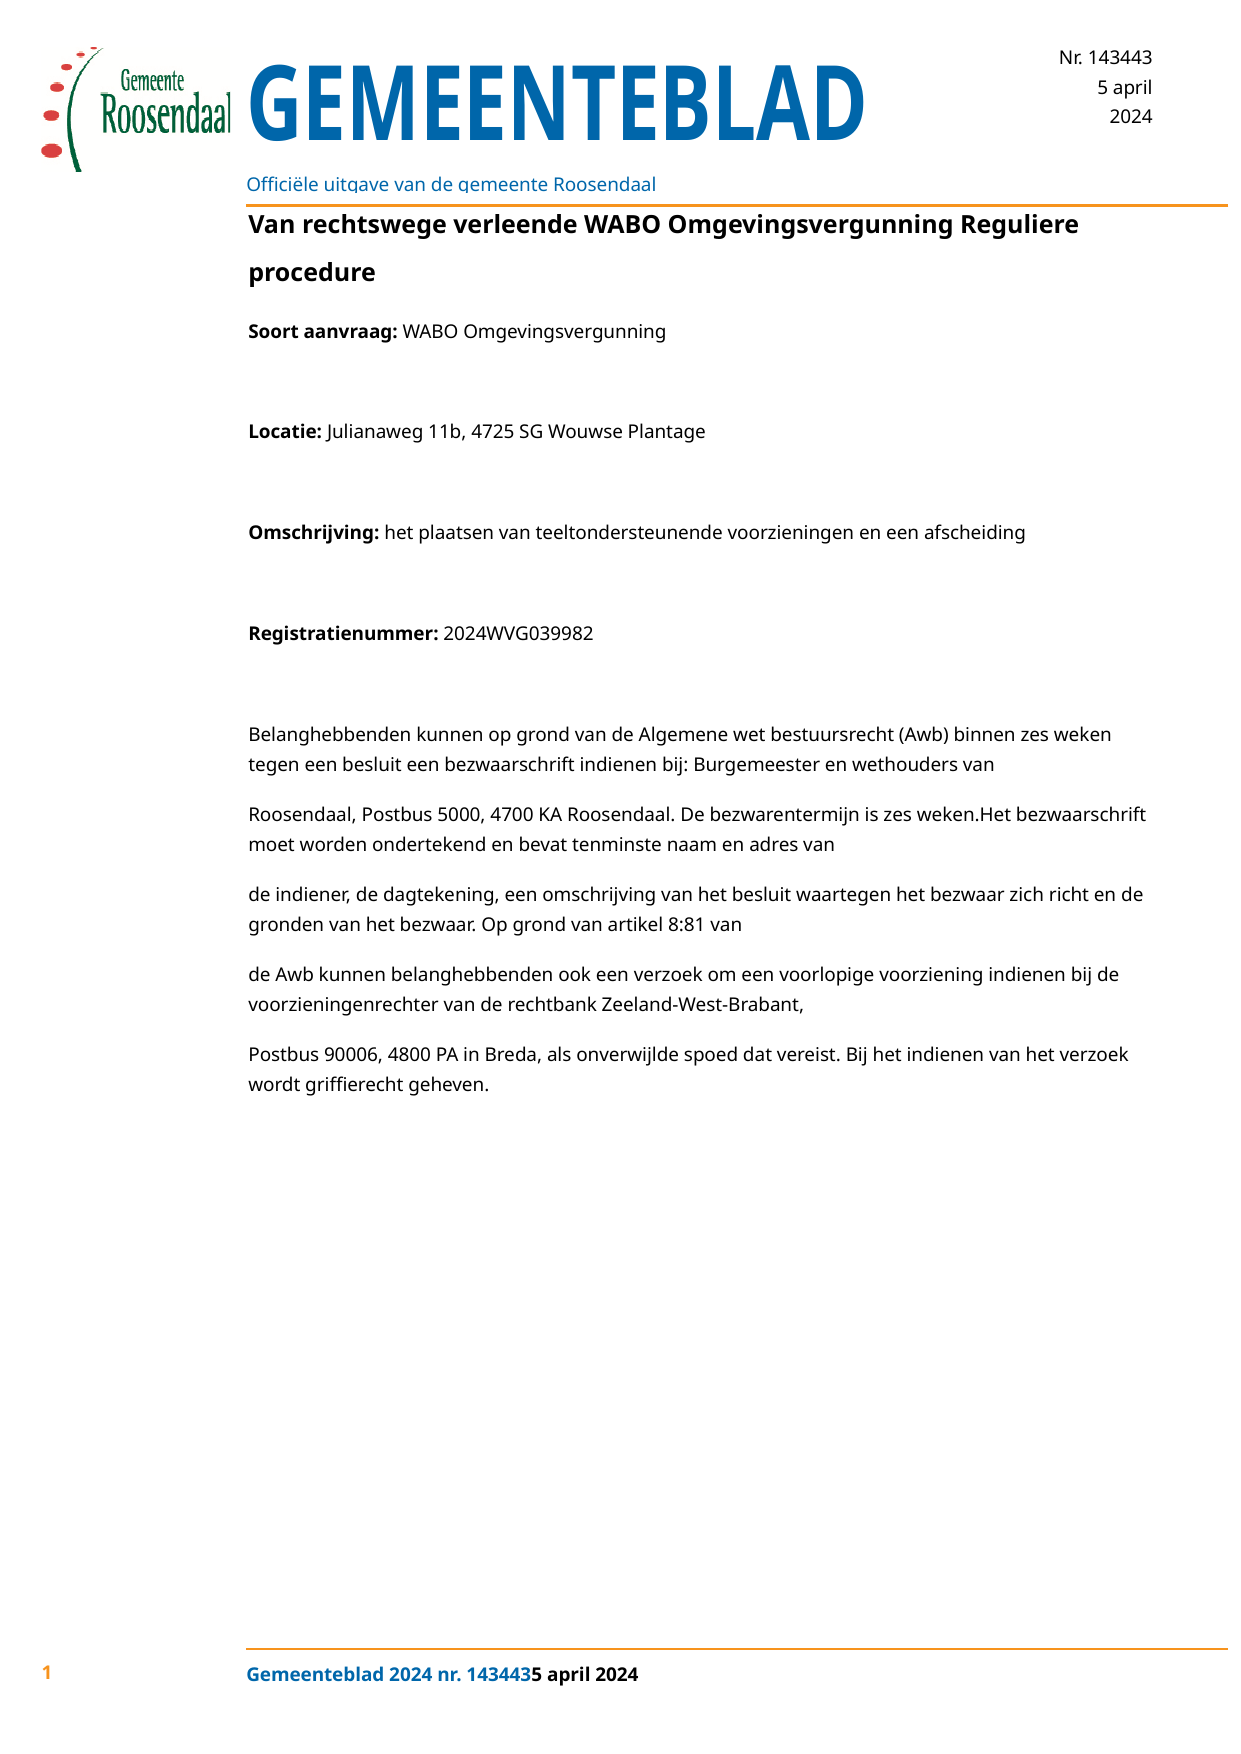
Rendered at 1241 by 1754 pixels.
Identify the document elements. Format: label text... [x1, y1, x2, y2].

picture [41, 47, 231, 172]
text de indiener, de dagtekening, een omschrijving van het besluit waartegen het bezwaar zich richt en de gronden van het bezwaar. Op grond van artikel 8:81 van [248, 881, 1152, 937]
text Registratienummer: 2024WVG039982 [248, 620, 1152, 646]
text Roosendaal, Postbus 5000, 4700 KA Roosendaal. De bezwarentermijn is zes weken.Het bezwaarschrift moet worden ondertekend en bevat tenminste naam en adres van [248, 801, 1152, 857]
text Soort aanvraag: WABO Omgevingsvergunning [248, 318, 1152, 344]
text de Awb kunnen belanghebbenden ook een verzoek om een voorlopige voorziening indienen bij de voorzieningenrechter van de rechtbank Zeeland-West-Brabant, [248, 961, 1152, 1017]
text Postbus 90006, 4800 PA in Breda, als onverwijlde spoed dat vereist. Bij het indienen van het verzoek wordt griffierecht geheven. [248, 1041, 1152, 1097]
text Locatie: Julianaweg 11b, 4725 SG Wouwse Plantage [248, 419, 1152, 444]
text Belanghebbenden kunnen op grond van de Algemene wet bestuursrecht (Awb) binnen zes weken tegen een besluit een bezwaarschrift indienen bij: Burgemeester en wethouders van [248, 721, 1152, 777]
text Omschrijving: het plaatsen van teeltondersteunende voorzieningen en een afscheiding [248, 519, 1152, 545]
text Van rechtswege verleende WABO Omgevingsvergunning Reguliere procedure [248, 207, 1152, 288]
